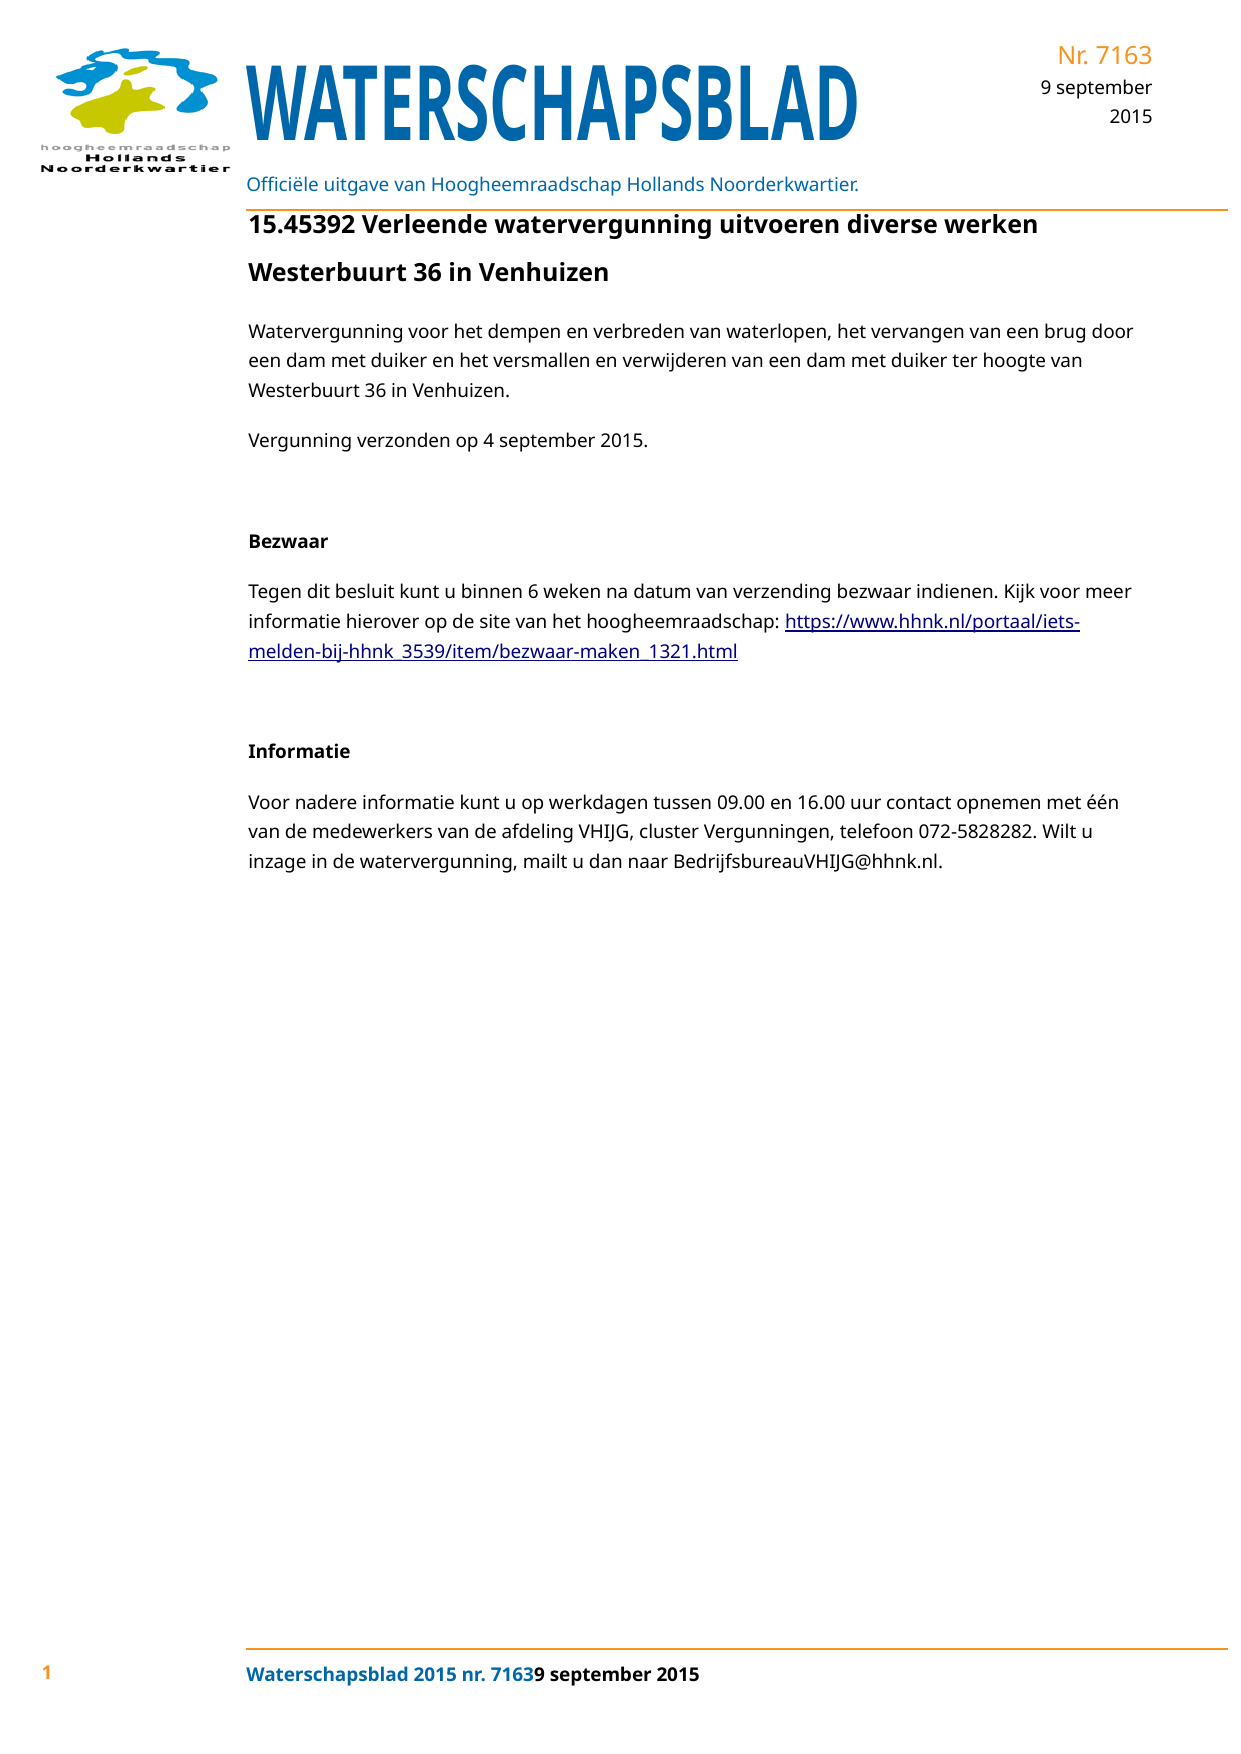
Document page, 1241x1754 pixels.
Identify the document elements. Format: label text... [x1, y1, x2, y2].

text Voor nadere informatie kunt u op werkdagen tussen 09.00 en 16.00 uur contact opnemen met één van de medewerkers van de afdeling VHIJG, cluster Vergunningen, telefoon 072-5828282. Wilt u inzage in de watervergunning, mailt u dan naar BedrijfsbureauVHIJG@hhnk.nl. [248, 789, 1152, 874]
picture [41, 47, 231, 172]
text Vergunning verzonden op 4 september 2015. [248, 427, 1152, 453]
text Bezwaar [248, 528, 1152, 554]
text Informatie [248, 739, 1152, 764]
text Tegen dit besluit kunt u binnen 6 weken na datum van verzending bezwaar indienen. Kijk voor meer informatie hierover op de site van het hoogheemraadschap: https://www.hhnk.nl/portaal/iets-melden-bij-hhnk_3539/item/bezwaar-maken_1321.html [248, 579, 1152, 664]
text Watervergunning voor het dempen en verbreden van waterlopen, het vervangen van een brug door een dam met duiker en het versmallen en verwijderen van een dam met duiker ter hoogte van Westerbuurt 36 in Venhuizen. [248, 318, 1152, 403]
text 15.45392 Verleende watervergunning uitvoeren diverse werken Westerbuurt 36 in Venhuizen [248, 211, 1152, 288]
